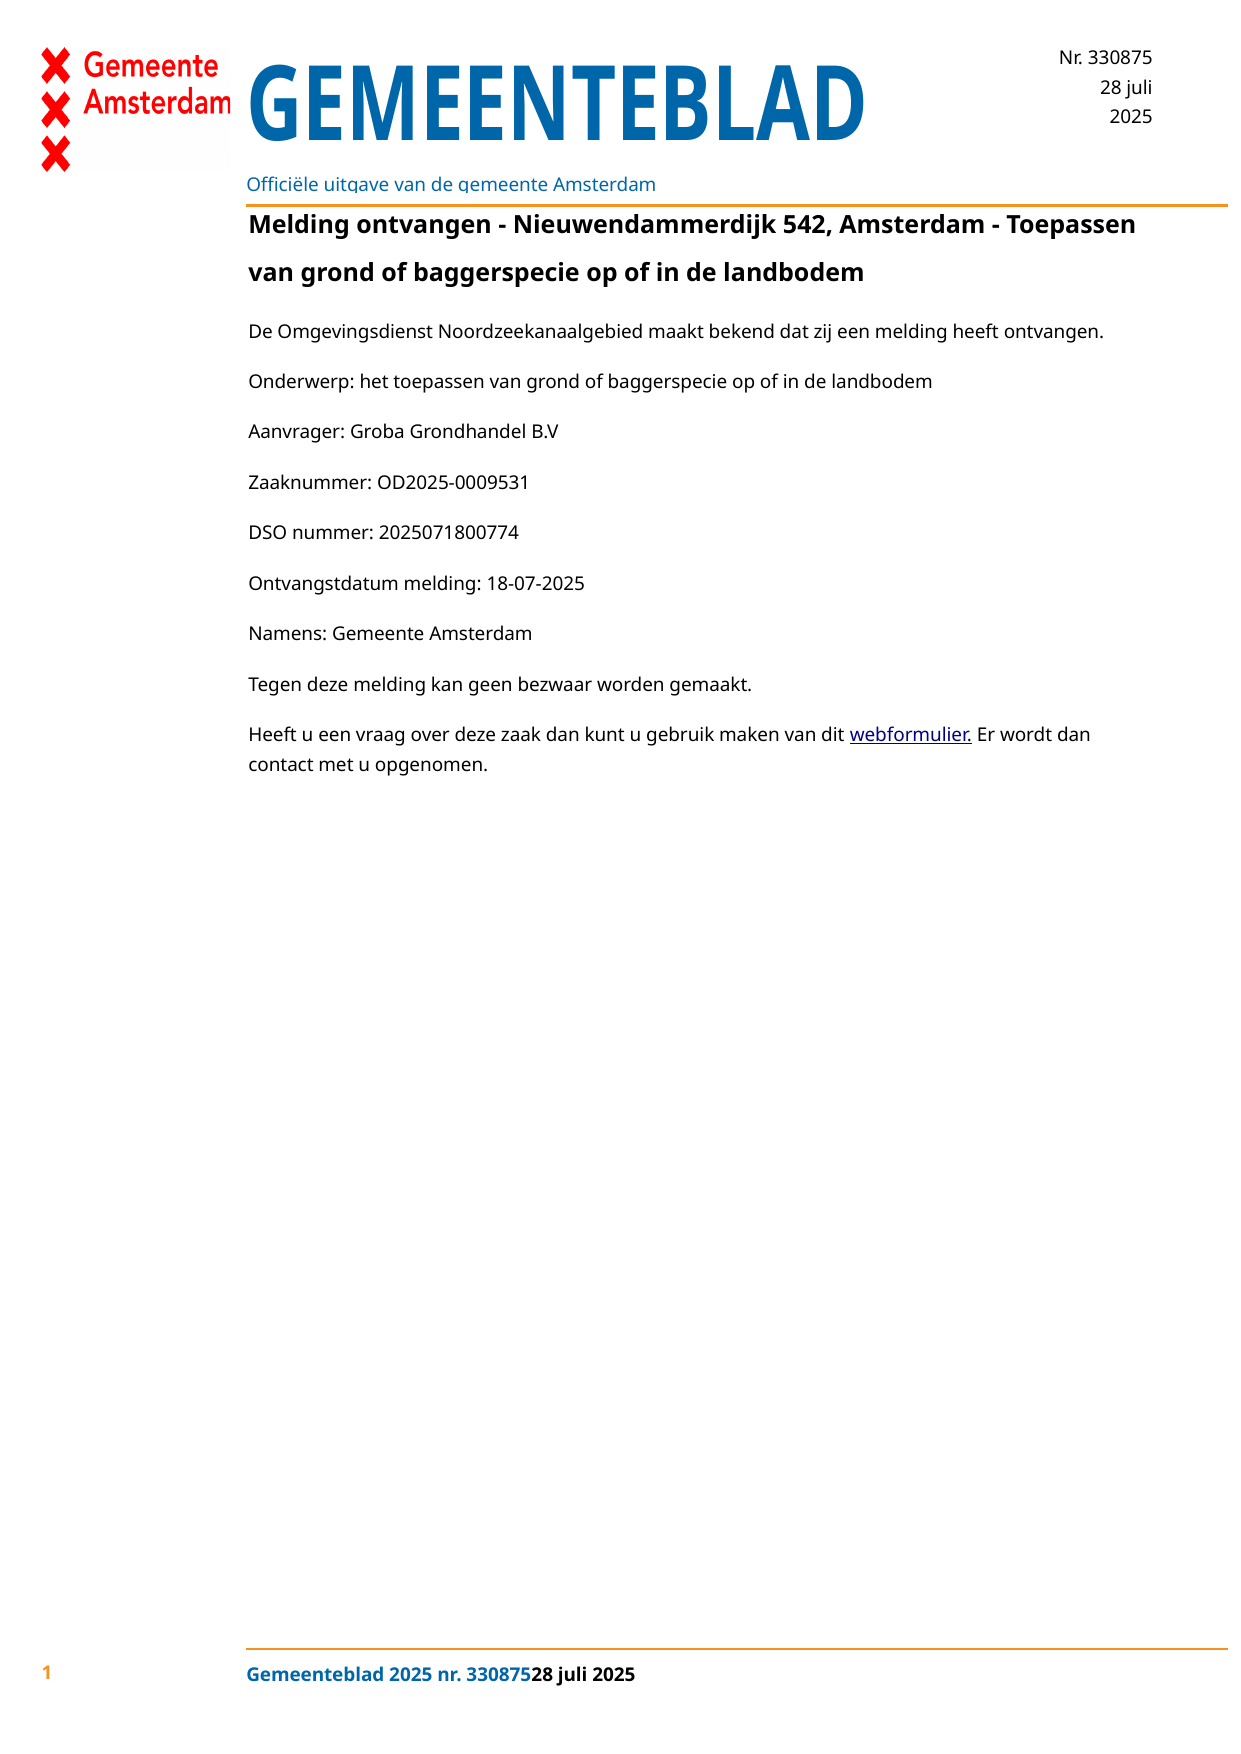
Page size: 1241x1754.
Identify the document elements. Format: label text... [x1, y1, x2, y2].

text DSO nummer: 2025071800774 [248, 519, 1152, 545]
text Ontvangstdatum melding: 18-07-2025 [248, 570, 1152, 596]
text Namens: Gemeente Amsterdam [248, 620, 1152, 646]
text Heeft u een vraag over deze zaak dan kunt u gebruik maken van dit webformulier. Er wordt dan contact met u opgenomen. [248, 721, 1152, 777]
text De Omgevingsdienst Noordzeekanaalgebied maakt bekend dat zij een melding heeft ontvangen. [248, 318, 1152, 344]
text Tegen deze melding kan geen bezwaar worden gemaakt. [248, 671, 1152, 697]
text Aanvrager: Groba Grondhandel B.V [248, 419, 1152, 444]
text Zaaknummer: OD2025-0009531 [248, 469, 1152, 495]
text Onderwerp: het toepassen van grond of baggerspecie op of in de landbodem [248, 368, 1152, 394]
picture [41, 47, 231, 172]
text Melding ontvangen - Nieuwendammerdijk 542, Amsterdam - Toepassen van grond of baggerspecie op of in de landbodem [248, 207, 1152, 288]
